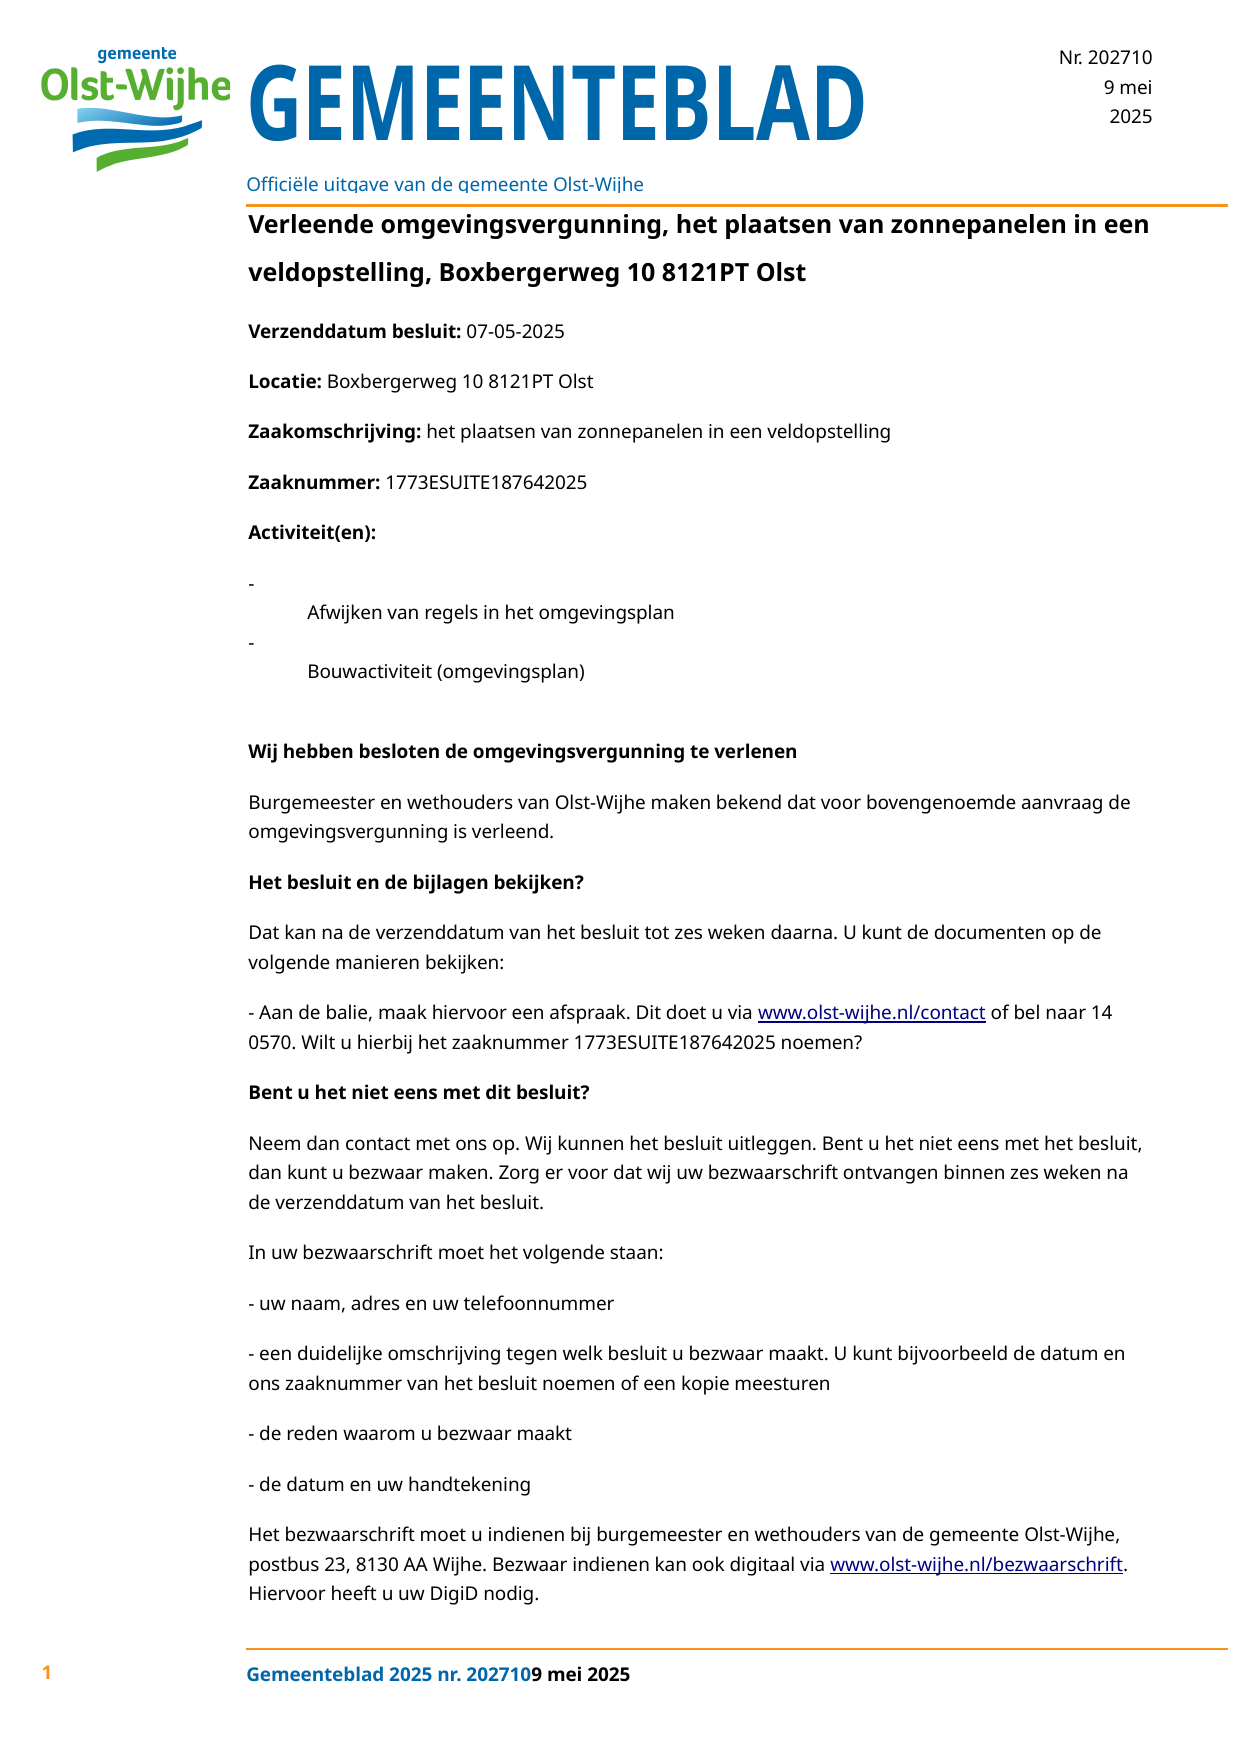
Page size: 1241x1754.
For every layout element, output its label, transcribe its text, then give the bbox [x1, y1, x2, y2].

list Bouwactiviteit (omgevingsplan) [248, 659, 1152, 684]
text Zaaknummer: 1773ESUITE187642025 [248, 469, 1152, 495]
text Het besluit en de bijlagen bekijken? [248, 869, 1152, 895]
text Wij hebben besloten de omgevingsvergunning te verlenen [248, 739, 1152, 764]
text Zaakomschrijving: het plaatsen van zonnepanelen in een veldopstelling [248, 419, 1152, 444]
text - de reden waarom u bezwaar maakt [248, 1420, 1152, 1446]
text - Aan de balie, maak hiervoor een afspraak. Dit doet u via www.olst-wijhe.nl/contact of bel naar 14 0570. Wilt u hierbij het zaaknummer 1773ESUITE187642025 noemen? [248, 999, 1152, 1055]
list Afwijken van regels in het omgevingsplan [248, 599, 1152, 625]
text Verzenddatum besluit: 07-05-2025 [248, 318, 1152, 344]
text - een duidelijke omschrijving tegen welk besluit u bezwaar maakt. U kunt bijvoorbeeld de datum en ons zaaknummer van het besluit noemen of een kopie meesturen [248, 1340, 1152, 1396]
text In uw bezwaarschrift moet het volgende staan: [248, 1239, 1152, 1265]
text Dat kan na de verzenddatum van het besluit tot zes weken daarna. U kunt de documenten op de volgende manieren bekijken: [248, 919, 1152, 975]
text Activiteit(en): [248, 519, 1152, 545]
text Verleende omgevingsvergunning, het plaatsen van zonnepanelen in een veldopstelling, Boxbergerweg 10 8121PT Olst [248, 207, 1152, 288]
text - uw naam, adres en uw telefoonnummer [248, 1290, 1152, 1316]
text Locatie: Boxbergerweg 10 8121PT Olst [248, 368, 1152, 394]
text - de datum en uw handtekening [248, 1471, 1152, 1497]
text Het bezwaarschrift moet u indienen bij burgemeester en wethouders van de gemeente Olst-Wijhe, postbus 23, 8130 AA Wijhe. Bezwaar indienen kan ook digitaal via www.olst-wijhe.nl/bezwaarschrift. Hiervoor heeft u uw DigiD nodig. [248, 1521, 1152, 1606]
text Neem dan contact met ons op. Wij kunnen het besluit uitleggen. Bent u het niet eens met het besluit, dan kunt u bezwaar maken. Zorg er voor dat wij uw bezwaarschrift ontvangen binnen zes weken na de verzenddatum van het besluit. [248, 1130, 1152, 1215]
picture [41, 47, 231, 172]
text Bent u het niet eens met dit besluit? [248, 1079, 1152, 1105]
text Burgemeester en wethouders van Olst-Wijhe maken bekend dat voor bovengenoemde aanvraag de omgevingsvergunning is verleend. [248, 789, 1152, 844]
